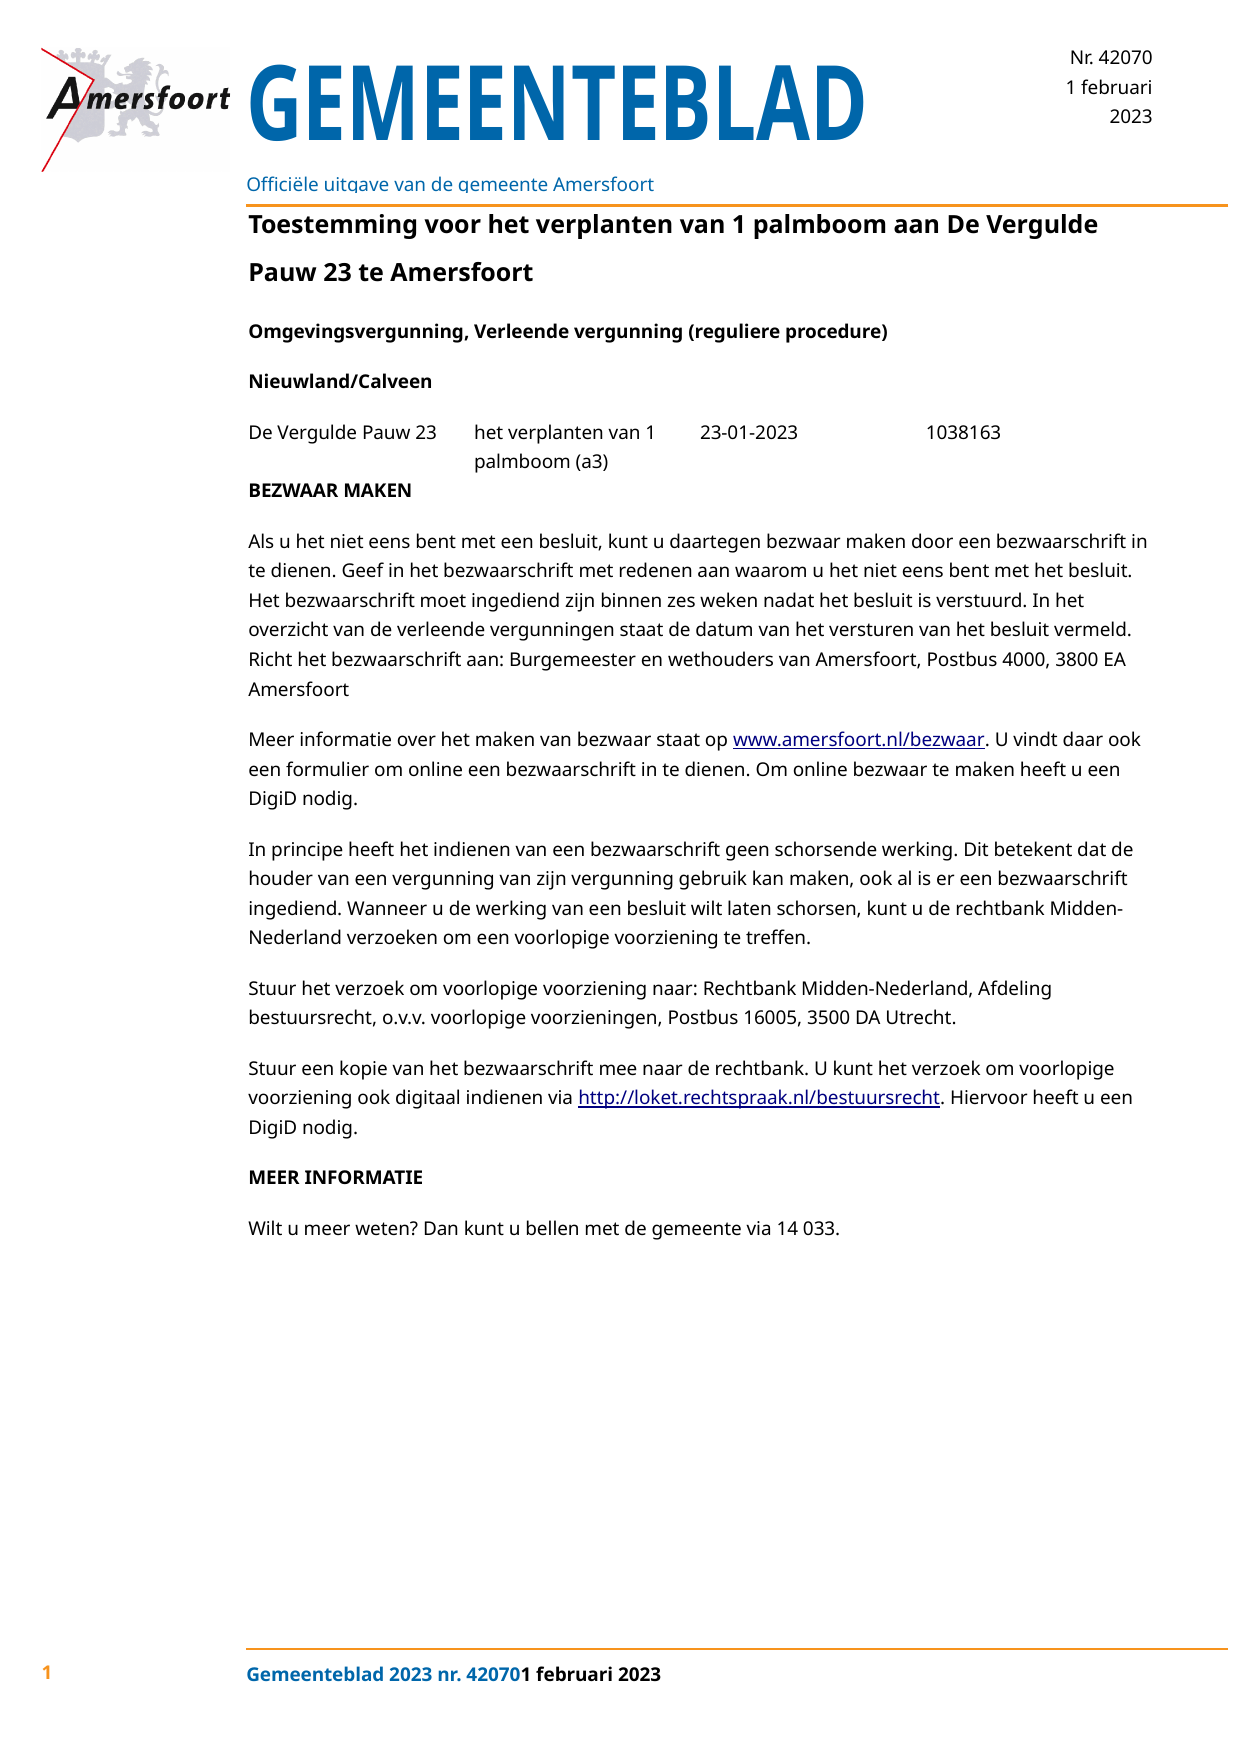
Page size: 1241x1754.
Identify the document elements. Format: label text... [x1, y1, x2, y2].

text Nieuwland/Calveen [248, 368, 1152, 394]
text MEER INFORMATIE [248, 1164, 1152, 1190]
text Toestemming voor het verplanten van 1 palmboom aan De Vergulde Pauw 23 te Amersfoort [248, 207, 1152, 288]
picture [41, 47, 231, 172]
text Stuur het verzoek om voorlopige voorziening naar: Rechtbank Midden-Nederland, Afdeling bestuursrecht, o.v.v. voorlopige voorzieningen, Postbus 16005, 3500 DA Utrecht. [248, 975, 1152, 1030]
text BEZWAAR MAKEN [248, 477, 1152, 503]
text Meer informatie over het maken van bezwaar staat op www.amersfoort.nl/bezwaar. U vindt daar ook een formulier om online een bezwaarschrift in te dienen. Om online bezwaar te maken heeft u een DigiD nodig. [248, 726, 1152, 811]
text Stuur een kopie van het bezwaarschrift mee naar de rechtbank. U kunt het verzoek om voorlopige voorziening ook digitaal indienen via http://loket.rechtspraak.nl/bestuursrecht. Hiervoor heeft u een DigiD nodig. [248, 1055, 1152, 1140]
table_header De Vergulde Pauw 23 [248, 419, 474, 474]
text Omgevingsvergunning, Verleende vergunning (reguliere procedure) [248, 318, 1152, 344]
table_header het verplanten van 1 palmboom (a3) [474, 419, 700, 474]
table_header 1038163 [926, 419, 1152, 474]
text Als u het niet eens bent met een besluit, kunt u daartegen bezwaar maken door een bezwaarschrift in te dienen. Geef in het bezwaarschrift met redenen aan waarom u het niet eens bent met het besluit. Het bezwaarschrift moet ingediend zijn binnen zes weken nadat het besluit is verstuurd. In het overzicht van de verleende vergunningen staat de datum van het versturen van het besluit vermeld. Richt het bezwaarschrift aan: Burgemeester en wethouders van Amersfoort, Postbus 4000, 3800 EA Amersfoort [248, 528, 1152, 701]
text Wilt u meer weten? Dan kunt u bellen met de gemeente via 14 033. [248, 1215, 1152, 1241]
text In principe heeft het indienen van een bezwaarschrift geen schorsende werking. Dit betekent dat de houder van een vergunning van zijn vergunning gebruik kan maken, ook al is er een bezwaarschrift ingediend. Wanneer u de werking van een besluit wilt laten schorsen, kunt u de rechtbank Midden-Nederland verzoeken om een voorlopige voorziening te treffen. [248, 836, 1152, 950]
table_header 23-01-2023 [700, 419, 926, 474]
